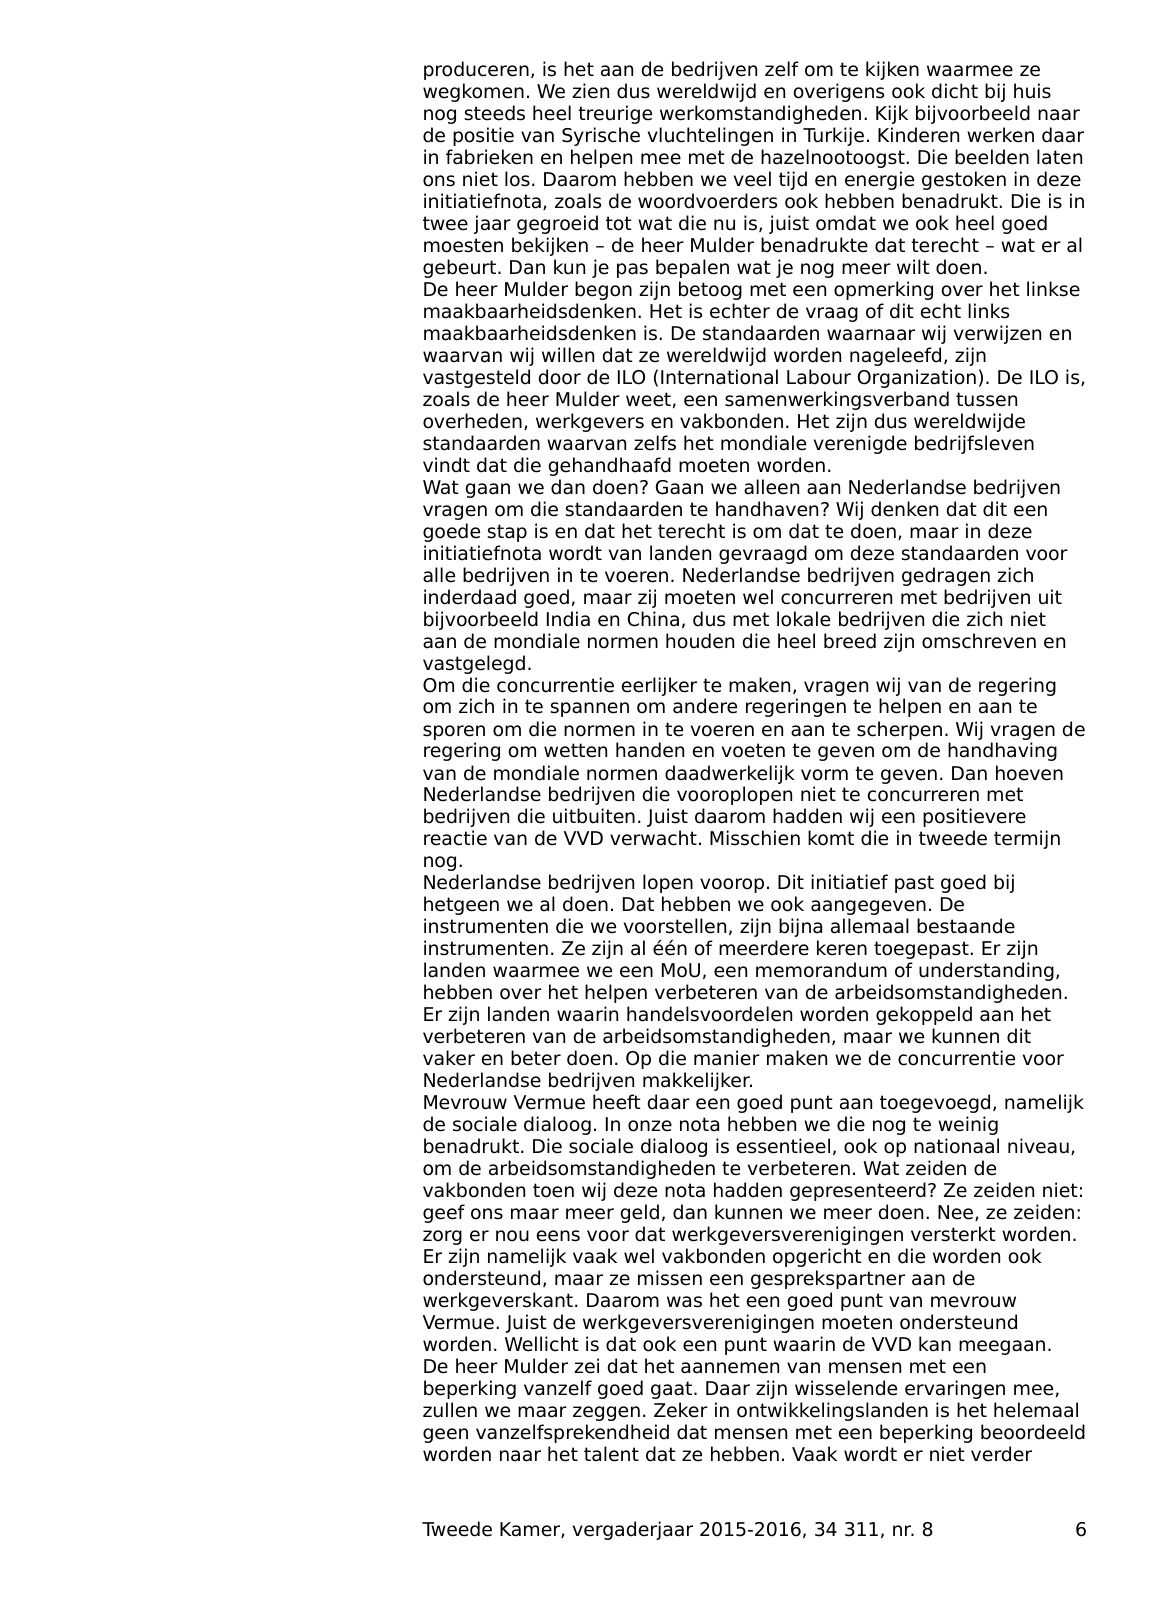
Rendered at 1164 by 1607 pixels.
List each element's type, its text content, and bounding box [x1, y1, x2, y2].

text Mevrouw Vermue heeft daar een goed punt aan toegevoegd, namelijk de sociale dialoog. In onze nota hebben we die nog te weinig benadrukt. Die sociale dialoog is essentieel, ook op nationaal niveau, om de arbeidsomstandigheden te verbeteren. Wat zeiden de vakbonden toen wij deze nota hadden gepresenteerd? Ze zeiden niet: geef ons maar meer geld, dan kunnen we meer doen. Nee, ze zeiden: zorg er nou eens voor dat werkgeversverenigingen versterkt worden. Er zijn namelijk vaak wel vakbonden opgericht en die worden ook ondersteund, maar ze missen een gesprekspartner aan de werkgeverskant. Daarom was het een goed punt van mevrouw Vermue. Juist de werkgeversverenigingen moeten ondersteund worden. Wellicht is dat ook een punt waarin de VVD kan meegaan. [422, 1092, 1087, 1356]
text Nederlandse bedrijven lopen voorop. Dit initiatief past goed bij hetgeen we al doen. Dat hebben we ook aangegeven. De instrumenten die we voorstellen, zijn bijna allemaal bestaande instrumenten. Ze zijn al één of meerdere keren toegepast. Er zijn landen waarmee we een MoU, een memorandum of understanding, hebben over het helpen verbeteren van de arbeidsomstandigheden. Er zijn landen waarin handelsvoordelen worden gekoppeld aan het verbeteren van de arbeidsomstandigheden, maar we kunnen dit vaker en beter doen. Op die manier maken we de concurrentie voor Nederlandse bedrijven makkelijker. [422, 872, 1087, 1092]
text produceren, is het aan de bedrijven zelf om te kijken waarmee ze wegkomen. We zien dus wereldwijd en overigens ook dicht bij huis nog steeds heel treurige werkomstandigheden. Kijk bijvoorbeeld naar de positie van Syrische vluchtelingen in Turkije. Kinderen werken daar in fabrieken en helpen mee met de hazelnootoogst. Die beelden laten ons niet los. Daarom hebben we veel tijd en energie gestoken in deze initiatiefnota, zoals de woordvoerders ook hebben benadrukt. Die is in twee jaar gegroeid tot wat die nu is, juist omdat we ook heel goed moesten bekijken – de heer Mulder benadrukte dat terecht – wat er al gebeurt. Dan kun je pas bepalen wat je nog meer wilt doen. [422, 59, 1087, 279]
text Om die concurrentie eerlijker te maken, vragen wij van de regering om zich in te spannen om andere regeringen te helpen en aan te sporen om die normen in te voeren en aan te scherpen. Wij vragen de regering om wetten handen en voeten te geven om de handhaving van de mondiale normen daadwerkelijk vorm te geven. Dan hoeven Nederlandse bedrijven die vooroplopen niet te concurreren met bedrijven die uitbuiten. Juist daarom hadden wij een positievere reactie van de VVD verwacht. Misschien komt die in tweede termijn nog. [422, 674, 1087, 872]
text De heer Mulder begon zijn betoog met een opmerking over het linkse maakbaarheidsdenken. Het is echter de vraag of dit echt links maakbaarheidsdenken is. De standaarden waarnaar wij verwijzen en waarvan wij willen dat ze wereldwijd worden nageleefd, zijn vastgesteld door de ILO (International Labour Organization). De ILO is, zoals de heer Mulder weet, een samenwerkingsverband tussen overheden, werkgevers en vakbonden. Het zijn dus wereldwijde standaarden waarvan zelfs het mondiale verenigde bedrijfsleven vindt dat die gehandhaafd moeten worden. [422, 279, 1087, 477]
text Wat gaan we dan doen? Gaan we alleen aan Nederlandse bedrijven vragen om die standaarden te handhaven? Wij denken dat dit een goede stap is en dat het terecht is om dat te doen, maar in deze initiatiefnota wordt van landen gevraagd om deze standaarden voor alle bedrijven in te voeren. Nederlandse bedrijven gedragen zich inderdaad goed, maar zij moeten wel concurreren met bedrijven uit bijvoorbeeld India en China, dus met lokale bedrijven die zich niet aan de mondiale normen houden die heel breed zijn omschreven en vastgelegd. [422, 477, 1087, 674]
text De heer Mulder zei dat het aannemen van mensen met een beperking vanzelf goed gaat. Daar zijn wisselende ervaringen mee, zullen we maar zeggen. Zeker in ontwikkelingslanden is het helemaal geen vanzelfsprekendheid dat mensen met een beperking beoordeeld worden naar het talent dat ze hebben. Vaak wordt er niet verder [422, 1356, 1087, 1466]
